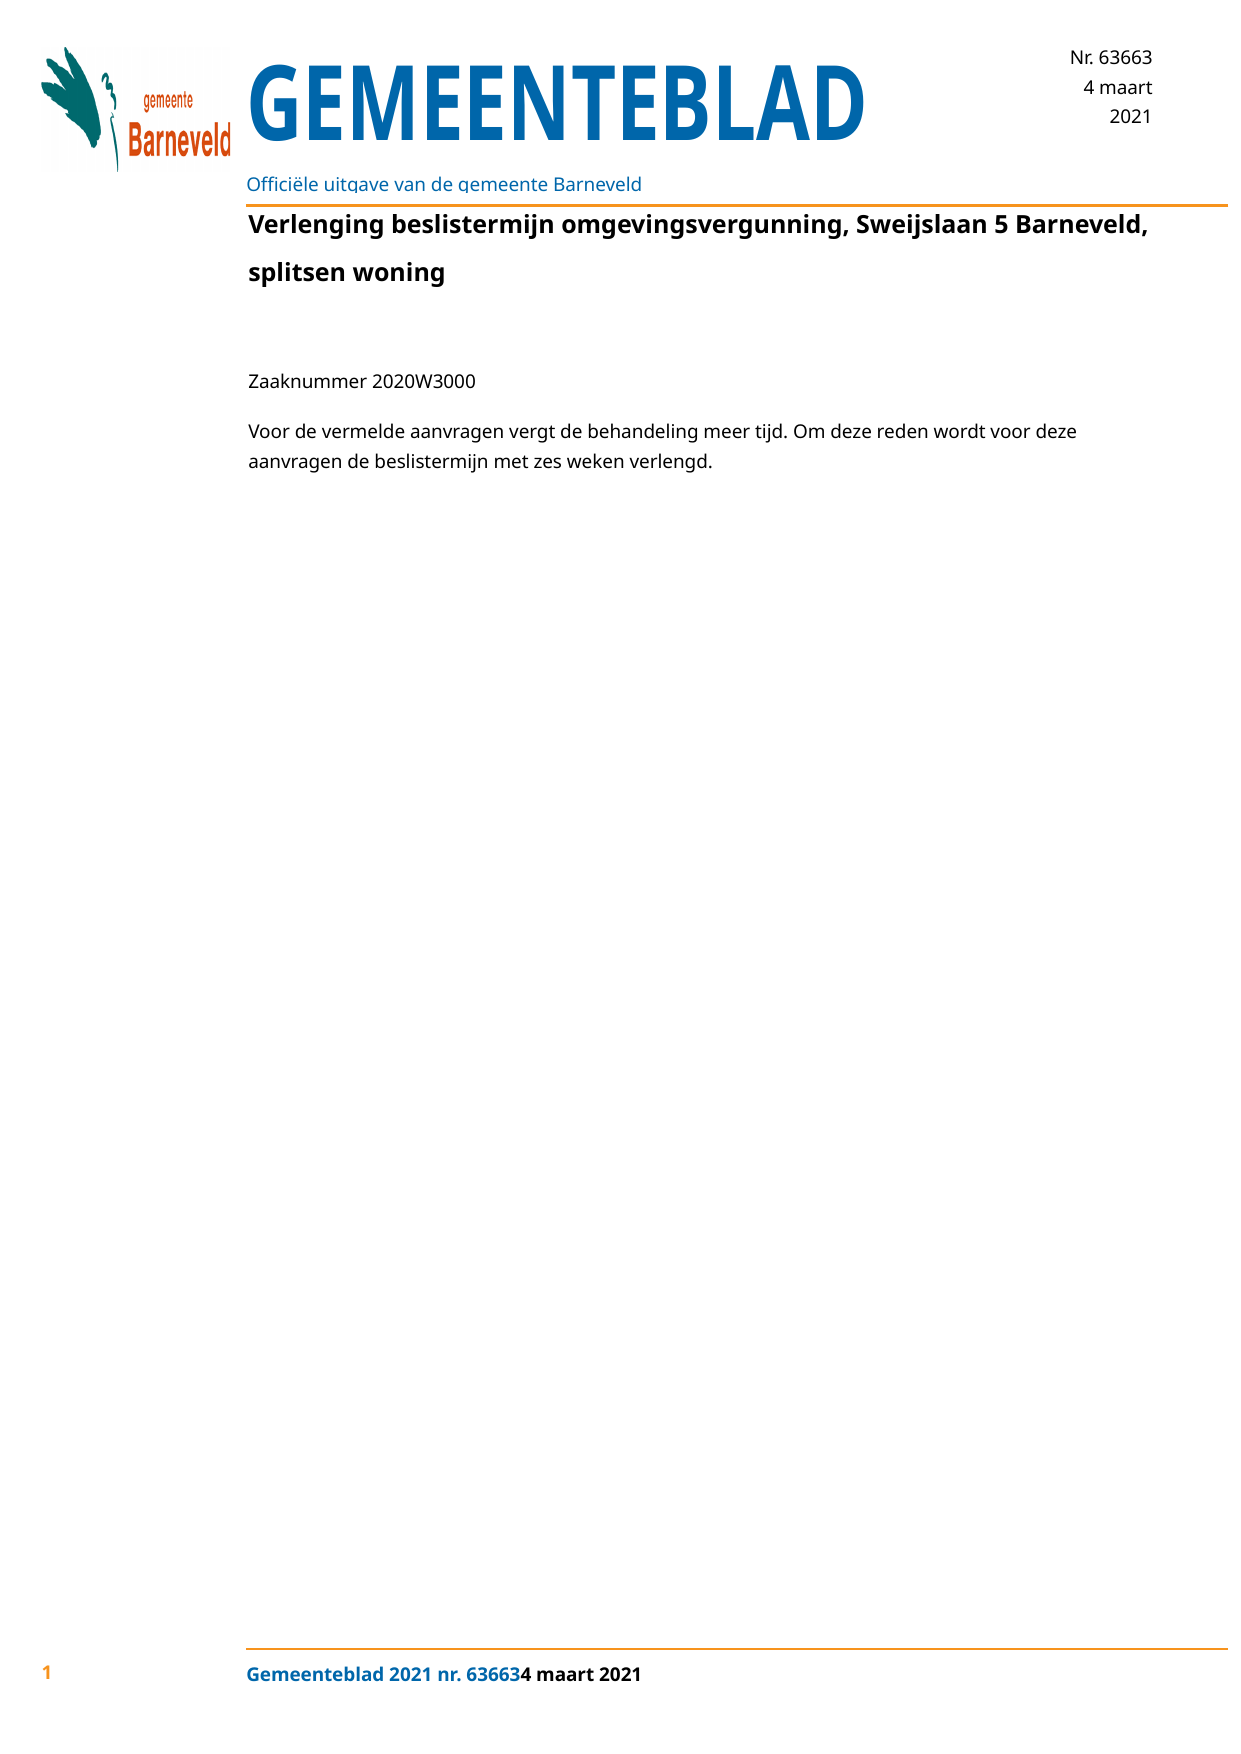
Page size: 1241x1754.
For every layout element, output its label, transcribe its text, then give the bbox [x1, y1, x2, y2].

text Verlenging beslistermijn omgevingsvergunning, Sweijslaan 5 Barneveld, splitsen woning [248, 207, 1152, 288]
text Zaaknummer 2020W3000 [248, 368, 1152, 394]
text Voor de vermelde aanvragen vergt de behandeling meer tijd. Om deze reden wordt voor deze aanvragen de beslistermijn met zes weken verlengd. [248, 419, 1152, 474]
picture [41, 47, 231, 172]
